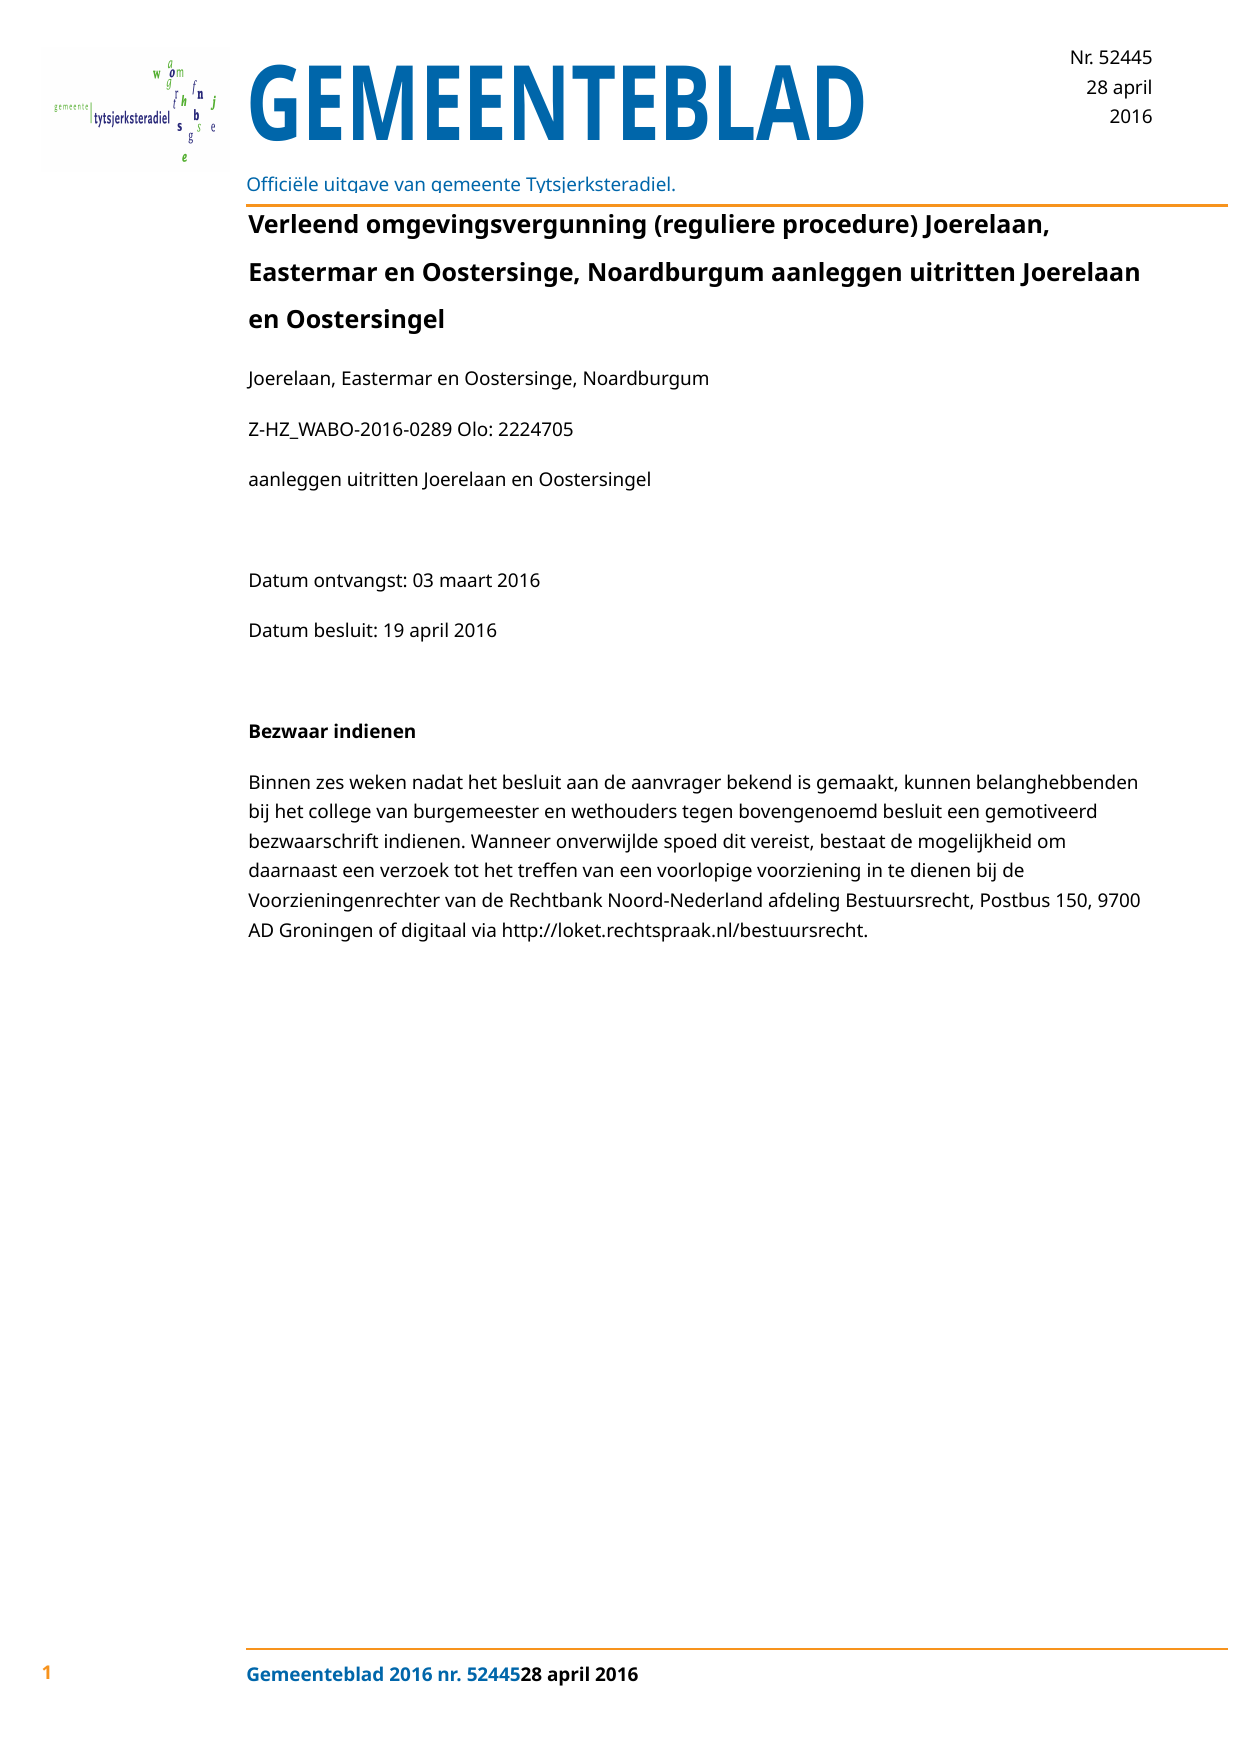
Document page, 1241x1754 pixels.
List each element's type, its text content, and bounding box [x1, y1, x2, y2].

text Verleend omgevingsvergunning (reguliere procedure) Joerelaan, Eastermar en Oostersinge, Noardburgum aanleggen uitritten Joerelaan en Oostersingel [248, 207, 1152, 336]
text aanleggen uitritten Joerelaan en Oostersingel [248, 466, 1152, 492]
text Datum besluit: 19 april 2016 [248, 618, 1152, 643]
text Z-HZ_WABO-2016-0289 Olo: 2224705 [248, 416, 1152, 442]
text Binnen zes weken nadat het besluit aan de aanvrager bekend is gemaakt, kunnen belanghebbenden bij het college van burgemeester en wethouders tegen bovengenoemd besluit een gemotiveerd bezwaarschrift indienen. Wanneer onverwijlde spoed dit vereist, bestaat de mogelijkheid om daarnaast een verzoek tot het treffen van een voorlopige voorziening in te dienen bij de Voorzieningenrechter van de Rechtbank Noord-Nederland afdeling Bestuursrecht, Postbus 150, 9700 AD Groningen of digitaal via http://loket.rechtspraak.nl/bestuursrecht. [248, 769, 1152, 942]
picture [41, 47, 231, 172]
text Joerelaan, Eastermar en Oostersinge, Noardburgum [248, 366, 1152, 391]
text Bezwaar indienen [248, 718, 1152, 744]
text Datum ontvangst: 03 maart 2016 [248, 567, 1152, 593]
